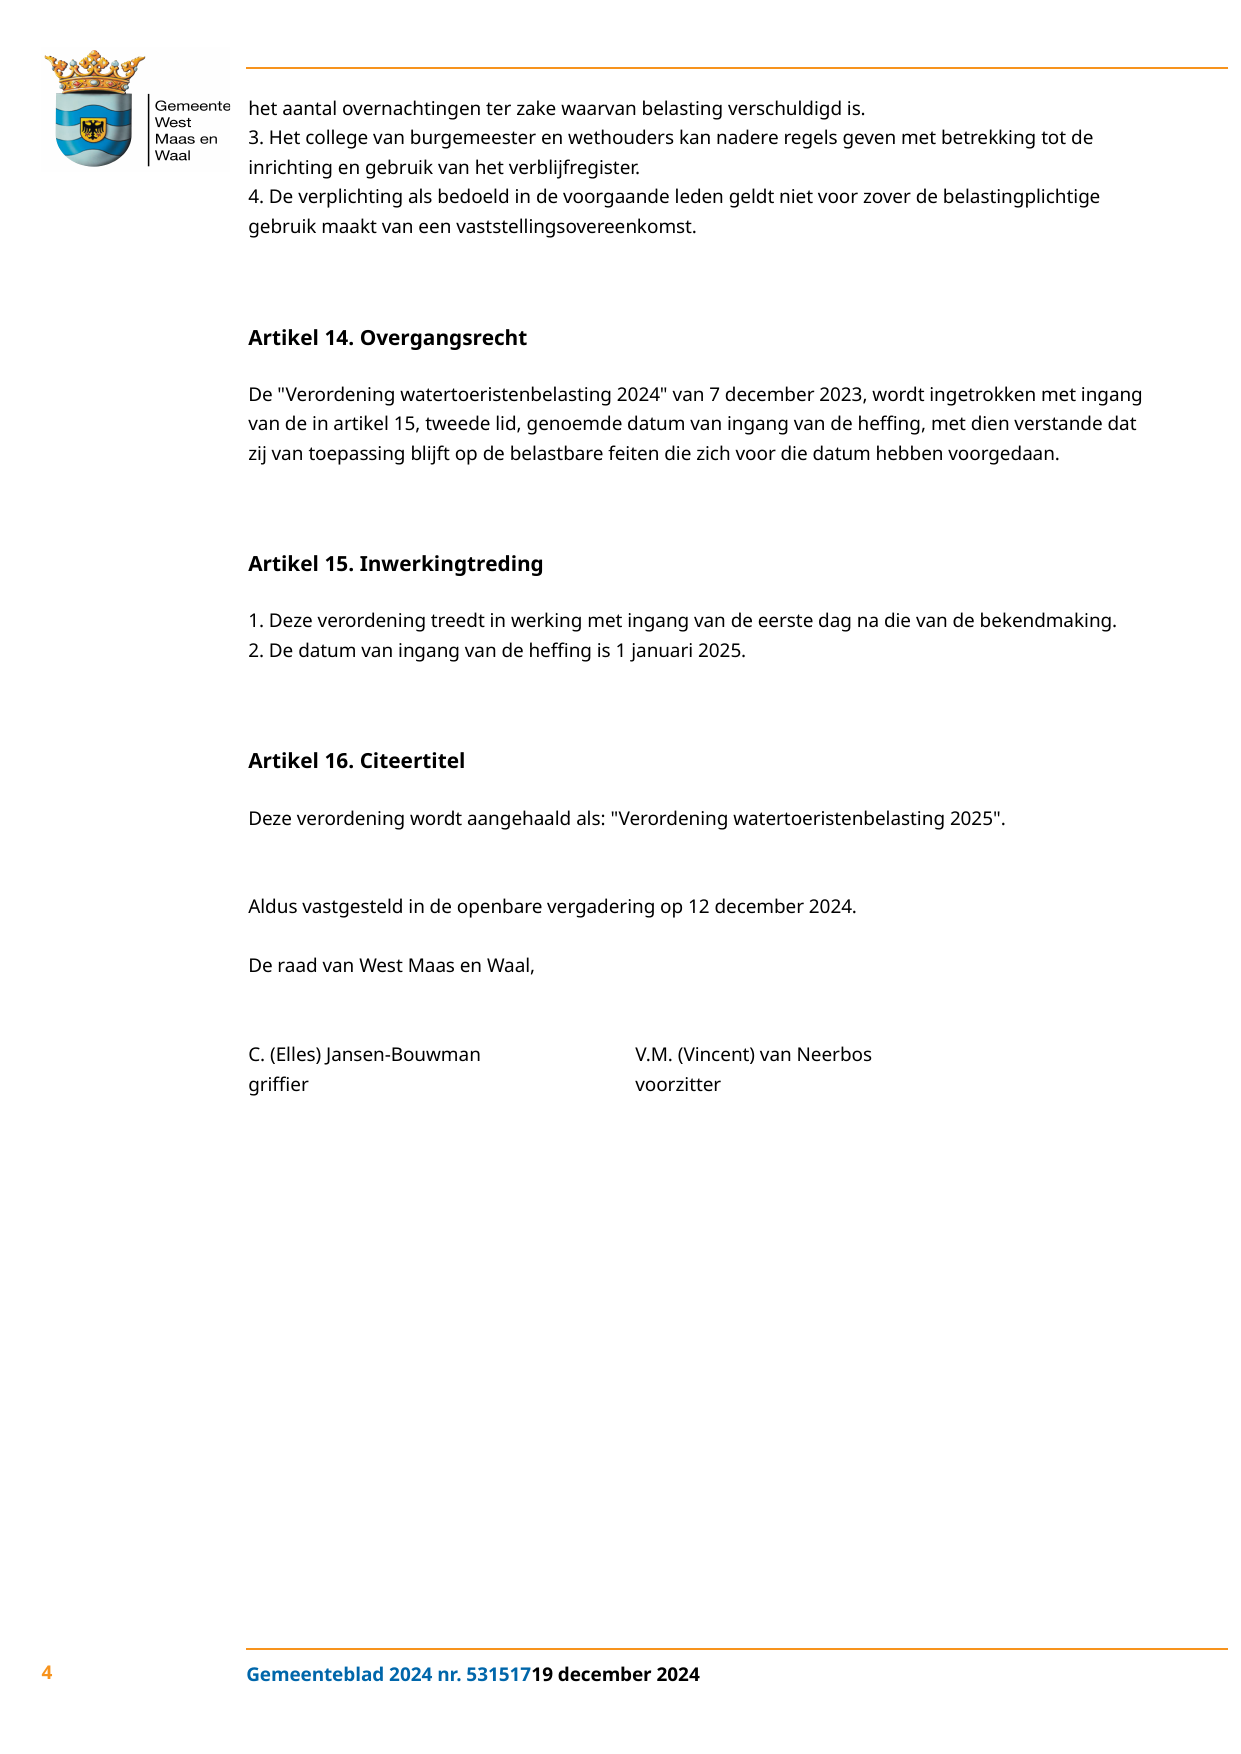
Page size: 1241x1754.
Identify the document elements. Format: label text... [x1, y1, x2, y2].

text Artikel 14. Overgangsrecht [248, 323, 1152, 351]
text Artikel 15. Inwerkingtreding [248, 549, 1152, 578]
text Artikel 16. Citeertitel [248, 747, 1152, 775]
text De "Verordening watertoeristenbelasting 2024" van 7 december 2023, wordt ingetrokken met ingang van de in artikel 15, tweede lid, genoemde datum van ingang van de heffing, met dien verstande dat zij van toepassing blijft op de belastbare feiten die zich voor die datum hebben voorgedaan. [248, 381, 1152, 466]
table_header V.M. (Vincent) van Neerbos voorzitter [635, 982, 1152, 1126]
text 3. Het college van burgemeester en wethouders kan nadere regels geven met betrekking tot de inrichting en gebruik van het verblijfregister. [248, 124, 1152, 180]
text Deze verordening wordt aangehaald als: "Verordening watertoeristenbelasting 2025". [248, 805, 1152, 830]
table_header C. (Elles) Jansen-Bouwman griffier [248, 982, 635, 1126]
picture [41, 47, 231, 172]
text 1. Deze verordening treedt in werking met ingang van de eerste dag na die van de bekendmaking. [248, 607, 1152, 633]
text het aantal overnachtingen ter zake waarvan belasting verschuldigd is. [248, 95, 1152, 121]
text 4. De verplichting als bedoeld in de voorgaande leden geldt niet voor zover de belastingplichtige gebruik maakt van een vaststellingsovereenkomst. [248, 183, 1152, 239]
text Aldus vastgesteld in de openbare vergadering op 12 december 2024. [248, 893, 1152, 919]
text 2. De datum van ingang van de heffing is 1 januari 2025. [248, 637, 1152, 663]
text De raad van West Maas en Waal, [248, 953, 1152, 978]
